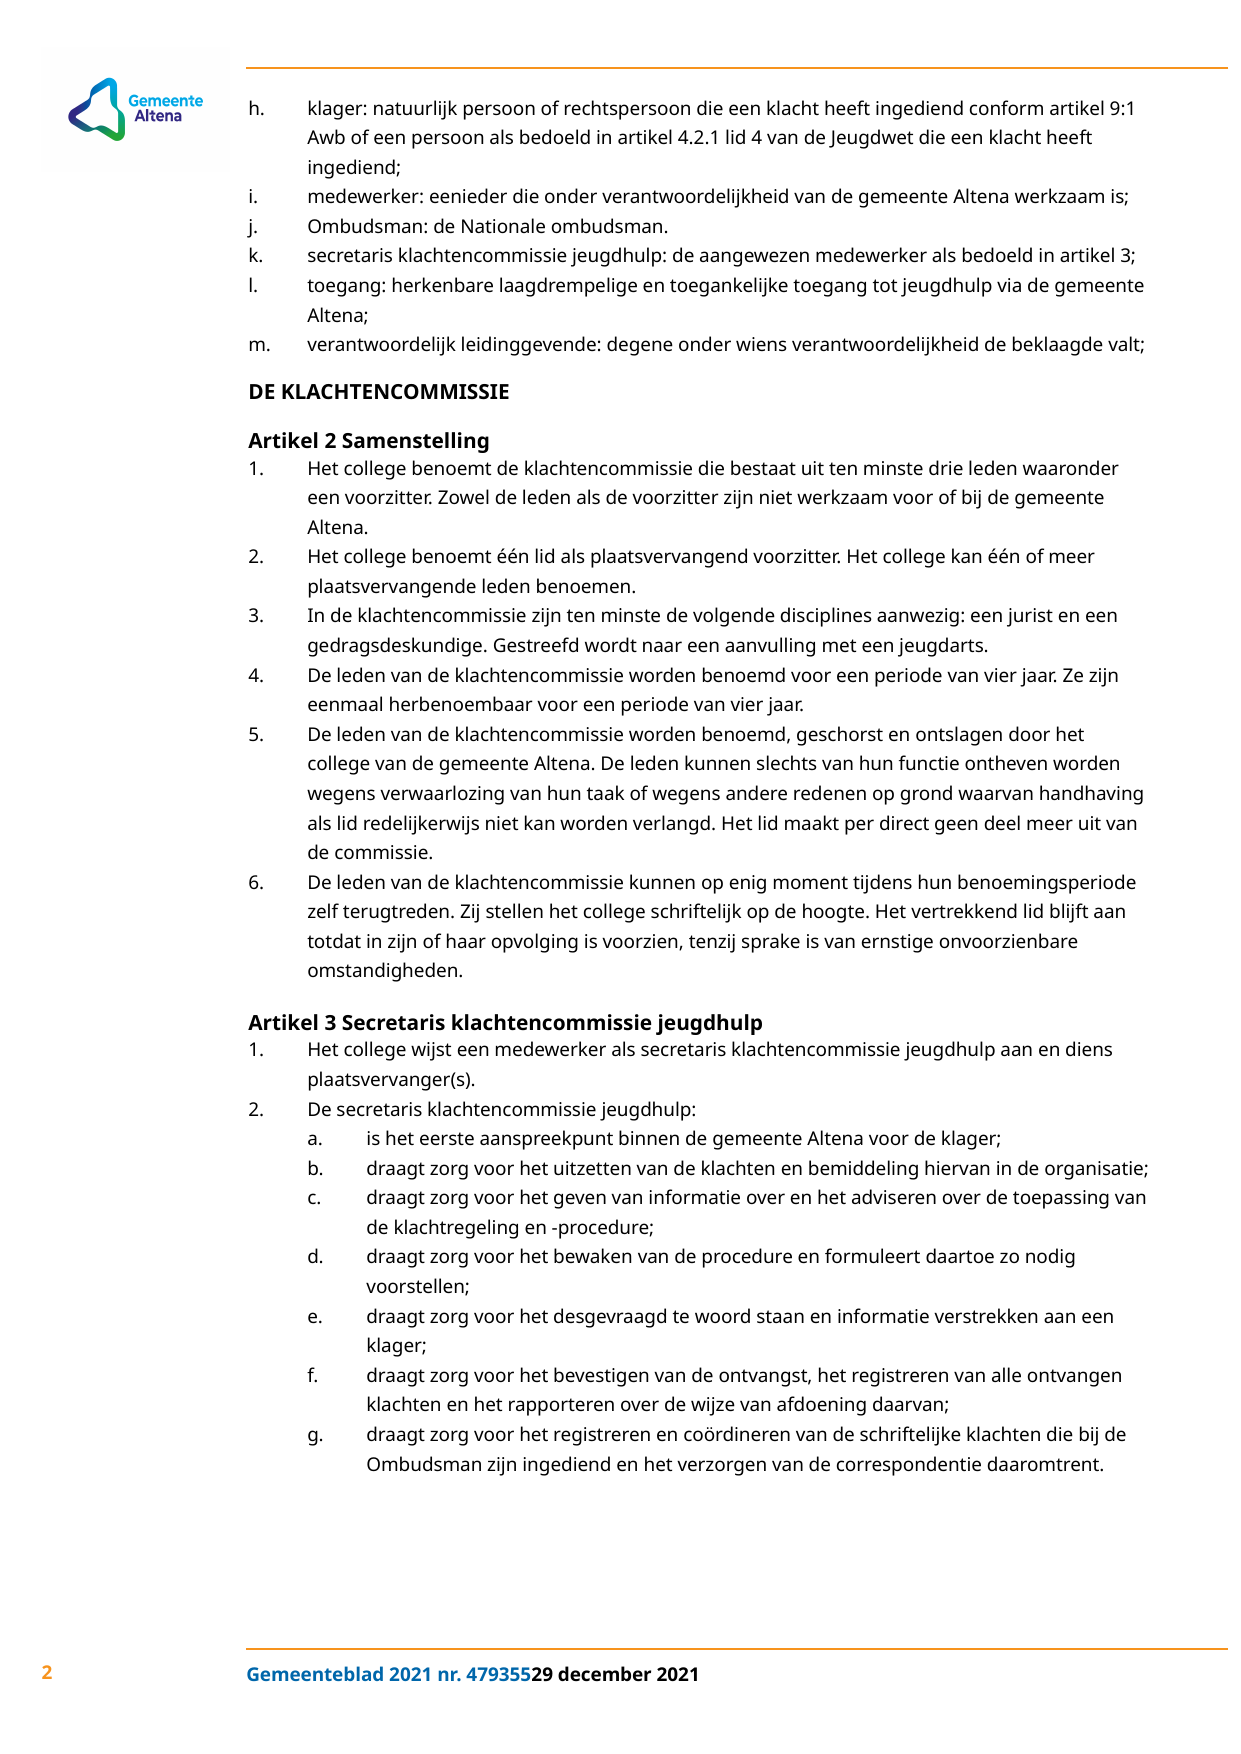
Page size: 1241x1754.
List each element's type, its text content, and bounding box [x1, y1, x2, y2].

list De secretaris klachtencommissie jeugdhulp: [248, 1096, 1152, 1121]
list draagt zorg voor het bevestigen van de ontvangst, het registreren van alle ontvangen klachten en het rapporteren over de wijze van afdoening daarvan; [307, 1362, 1152, 1417]
list Het college benoemt één lid als plaatsvervangend voorzitter. Het college kan één of meer plaatsvervangende leden benoemen. [248, 543, 1152, 599]
list toegang: herkenbare laagdrempelige en toegankelijke toegang tot jeugdhulp via de gemeente Altena; [248, 272, 1152, 328]
list Het college wijst een medewerker als secretaris klachtencommissie jeugdhulp aan en diens plaatsvervanger(s). [248, 1037, 1152, 1092]
list verantwoordelijk leidinggevende: degene onder wiens verantwoordelijkheid de beklaagde valt; [248, 331, 1152, 357]
list De leden van de klachtencommissie worden benoemd voor een periode van vier jaar. Ze zijn eenmaal herbenoembaar voor een periode van vier jaar. [248, 662, 1152, 717]
list draagt zorg voor het desgevraagd te woord staan en informatie verstrekken aan een klager; [307, 1303, 1152, 1358]
list klager: natuurlijk persoon of rechtspersoon die een klacht heeft ingediend conform artikel 9:1 Awb of een persoon als bedoeld in artikel 4.2.1 lid 4 van de Jeugdwet die een klacht heeft ingediend; [248, 95, 1152, 180]
text Artikel 3 Secretaris klachtencommissie jeugdhulp [248, 1008, 1152, 1037]
list is het eerste aanspreekpunt binnen de gemeente Altena voor de klager; [307, 1125, 1152, 1151]
list Ombudsman: de Nationale ombudsman. [248, 213, 1152, 239]
picture [41, 47, 231, 172]
list draagt zorg voor het registreren en coördineren van de schriftelijke klachten die bij de Ombudsman zijn ingediend en het verzorgen van de correspondentie daaromtrent. [307, 1421, 1152, 1476]
list De leden van de klachtencommissie worden benoemd, geschorst en ontslagen door het college van de gemeente Altena. De leden kunnen slechts van hun functie ontheven worden wegens verwaarlozing van hun taak of wegens andere redenen op grond waarvan handhaving als lid redelijkerwijs niet kan worden verlangd. Het lid maakt per direct geen deel meer uit van de commissie. [248, 721, 1152, 865]
list Het college benoemt de klachtencommissie die bestaat uit ten minste drie leden waaronder een voorzitter. Zowel de leden als de voorzitter zijn niet werkzaam voor of bij de gemeente Altena. [248, 455, 1152, 540]
list De leden van de klachtencommissie kunnen op enig moment tijdens hun benoemingsperiode zelf terugtreden. Zij stellen het college schriftelijk op de hoogte. Het vertrekkend lid blijft aan totdat in zijn of haar opvolging is voorzien, tenzij sprake is van ernstige onvoorzienbare omstandigheden. [248, 869, 1152, 983]
list medewerker: eenieder die onder verantwoordelijkheid van de gemeente Altena werkzaam is; [248, 183, 1152, 209]
text DE KLACHTENCOMMISSIE [248, 377, 1152, 406]
list draagt zorg voor het uitzetten van de klachten en bemiddeling hiervan in de organisatie; [307, 1155, 1152, 1181]
list draagt zorg voor het bewaken van de procedure en formuleert daartoe zo nodig voorstellen; [307, 1244, 1152, 1299]
list In de klachtencommissie zijn ten minste de volgende disciplines aanwezig: een jurist en een gedragsdeskundige. Gestreefd wordt naar een aanvulling met een jeugdarts. [248, 603, 1152, 658]
list draagt zorg voor het geven van informatie over en het adviseren over de toepassing van de klachtregeling en -procedure; [307, 1184, 1152, 1240]
text Artikel 2 Samenstelling [248, 426, 1152, 455]
list secretaris klachtencommissie jeugdhulp: de aangewezen medewerker als bedoeld in artikel 3; [248, 243, 1152, 268]
